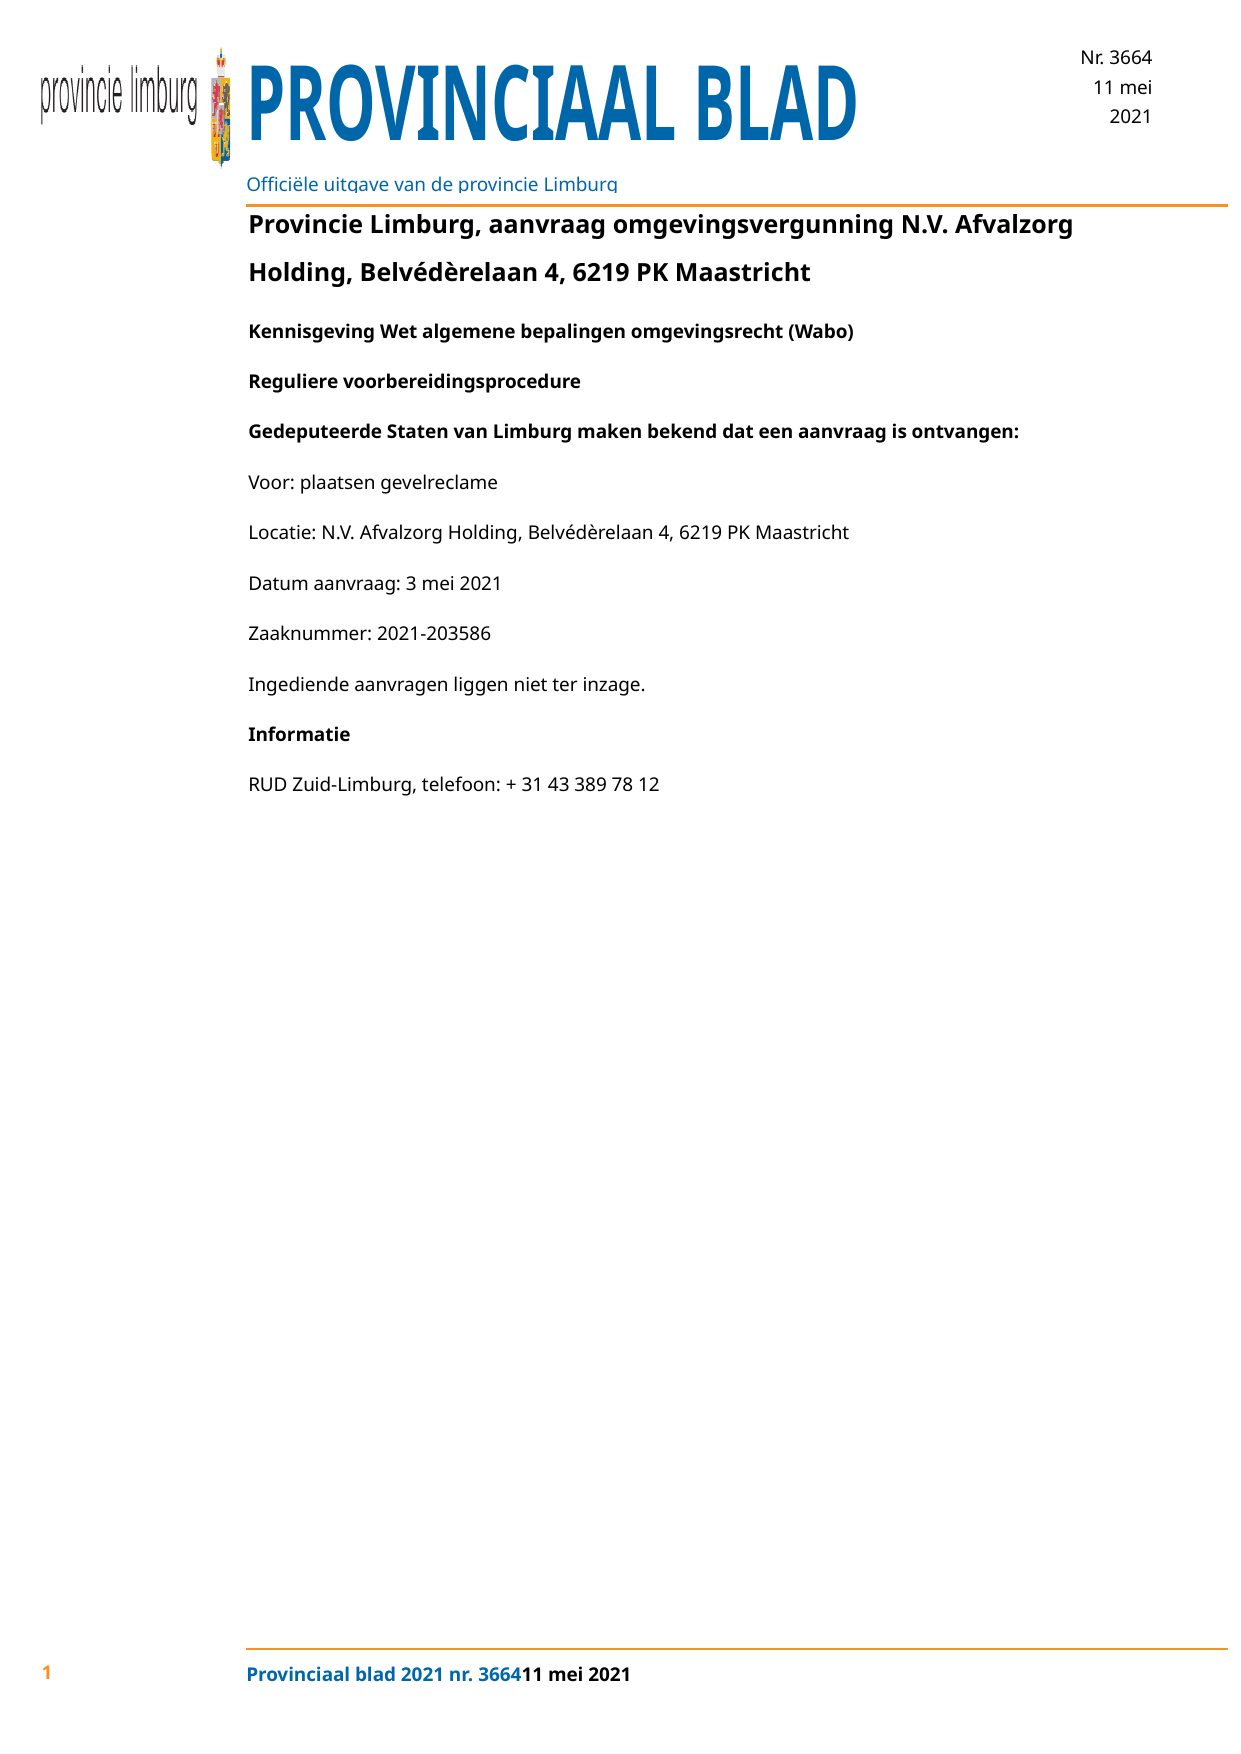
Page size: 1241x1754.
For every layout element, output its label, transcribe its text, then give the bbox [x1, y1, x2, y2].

text Kennisgeving Wet algemene bepalingen omgevingsrecht (Wabo) [248, 318, 1152, 344]
text Provincie Limburg, aanvraag omgevingsvergunning N.V. Afvalzorg Holding, Belvédèrelaan 4, 6219 PK Maastricht [248, 207, 1152, 288]
picture [41, 47, 231, 172]
text Zaaknummer: 2021-203586 [248, 620, 1152, 646]
text Locatie: N.V. Afvalzorg Holding, Belvédèrelaan 4, 6219 PK Maastricht [248, 519, 1152, 545]
text Gedeputeerde Staten van Limburg maken bekend dat een aanvraag is ontvangen: [248, 419, 1152, 444]
text Datum aanvraag: 3 mei 2021 [248, 570, 1152, 596]
text Informatie [248, 721, 1152, 747]
text Voor: plaatsen gevelreclame [248, 469, 1152, 495]
text Reguliere voorbereidingsprocedure [248, 368, 1152, 394]
text RUD Zuid-Limburg, telefoon: + 31 43 389 78 12 [248, 772, 1152, 797]
text Ingediende aanvragen liggen niet ter inzage. [248, 671, 1152, 697]
